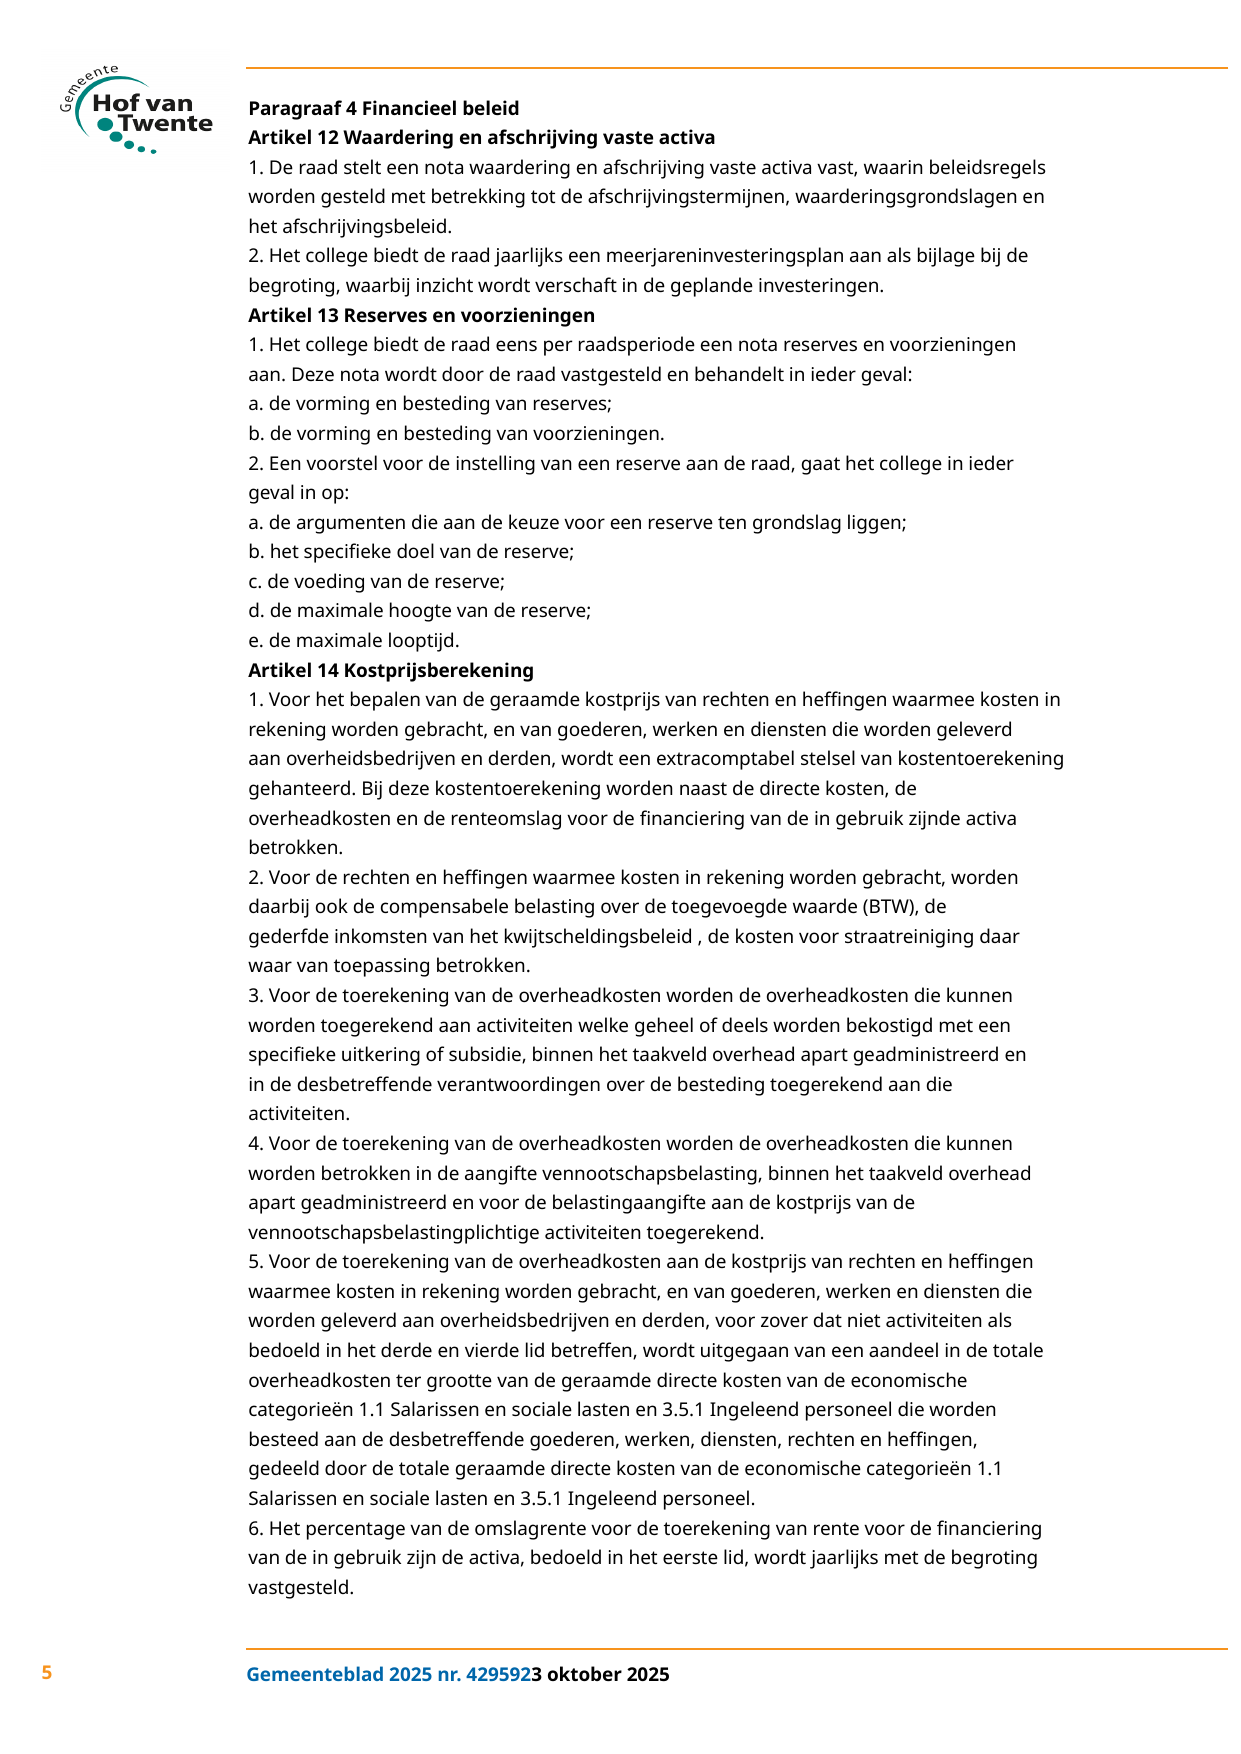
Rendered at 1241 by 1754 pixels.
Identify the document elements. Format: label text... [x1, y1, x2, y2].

text van de in gebruik zijn de activa, bedoeld in het eerste lid, wordt jaarlijks met de begroting [248, 1544, 1152, 1570]
text waarmee kosten in rekening worden gebracht, en van goederen, werken en diensten die [248, 1278, 1152, 1304]
text overheadkosten ter grootte van de geraamde directe kosten van de economische [248, 1367, 1152, 1393]
text specifieke uitkering of subsidie, binnen het taakveld overhead apart geadministreerd en [248, 1041, 1152, 1067]
text 2. Voor de rechten en heffingen waarmee kosten in rekening worden gebracht, worden [248, 864, 1152, 890]
text betrokken. [248, 834, 1152, 860]
text vastgesteld. [248, 1574, 1152, 1600]
text b. de vorming en besteding van voorzieningen. [248, 420, 1152, 446]
text aan overheidsbedrijven en derden, wordt een extracomptabel stelsel van kostentoerekening gehanteerd. Bij deze kostentoerekening worden naast de directe kosten, de [248, 746, 1152, 801]
text aan. Deze nota wordt door de raad vastgesteld en behandelt in ieder geval: [248, 361, 1152, 387]
text a. de argumenten die aan de keuze voor een reserve ten grondslag liggen; [248, 509, 1152, 535]
text b. het specifieke doel van de reserve; [248, 538, 1152, 564]
text a. de vorming en besteding van reserves; [248, 391, 1152, 416]
text bedoeld in het derde en vierde lid betreffen, wordt uitgegaan van een aandeel in de totale [248, 1337, 1152, 1363]
text Artikel 12 Waardering en afschrijving vaste activa [248, 124, 1152, 150]
text Artikel 13 Reserves en voorzieningen [248, 302, 1152, 328]
text geval in op: [248, 479, 1152, 505]
text worden gesteld met betrekking tot de afschrijvingstermijnen, waarderingsgrondslagen en [248, 183, 1152, 209]
text 3. Voor de toerekening van de overheadkosten worden de overheadkosten die kunnen [248, 982, 1152, 1008]
text worden betrokken in de aangifte vennootschapsbelasting, binnen het taakveld overhead [248, 1160, 1152, 1186]
text 1. De raad stelt een nota waardering en afschrijving vaste activa vast, waarin beleidsregels [248, 154, 1152, 180]
text 1. Voor het bepalen van de geraamde kostprijs van rechten en heffingen waarmee kosten in [248, 686, 1152, 712]
text besteed aan de desbetreffende goederen, werken, diensten, rechten en heffingen, [248, 1426, 1152, 1452]
text e. de maximale looptijd. [248, 627, 1152, 653]
text 5. Voor de toerekening van de overheadkosten aan de kostprijs van rechten en heffingen [248, 1248, 1152, 1274]
text c. de voeding van de reserve; [248, 568, 1152, 594]
text activiteiten. [248, 1101, 1152, 1126]
text gederfde inkomsten van het kwijtscheldingsbeleid , de kosten voor straatreiniging daar [248, 923, 1152, 949]
text 2. Het college biedt de raad jaarlijks een meerjareninvesteringsplan aan als bijlage bij de [248, 243, 1152, 268]
text waar van toepassing betrokken. [248, 953, 1152, 978]
text rekening worden gebracht, en van goederen, werken en diensten die worden geleverd [248, 716, 1152, 742]
text het afschrijvingsbeleid. [248, 213, 1152, 239]
text in de desbetreffende verantwoordingen over de besteding toegerekend aan die [248, 1071, 1152, 1097]
text overheadkosten en de renteomslag voor de financiering van de in gebruik zijnde activa [248, 805, 1152, 831]
picture [41, 47, 231, 172]
text worden geleverd aan overheidsbedrijven en derden, voor zover dat niet activiteiten als [248, 1308, 1152, 1333]
text d. de maximale hoogte van de reserve; [248, 598, 1152, 623]
text daarbij ook de compensabele belasting over de toegevoegde waarde (BTW), de [248, 893, 1152, 919]
text Artikel 14 Kostprijsberekening [248, 657, 1152, 683]
text 2. Een voorstel voor de instelling van een reserve aan de raad, gaat het college in ieder [248, 450, 1152, 476]
text 4. Voor de toerekening van de overheadkosten worden de overheadkosten die kunnen [248, 1130, 1152, 1156]
text gedeeld door de totale geraamde directe kosten van de economische categorieën 1.1 [248, 1456, 1152, 1481]
text vennootschapsbelastingplichtige activiteiten toegerekend. [248, 1219, 1152, 1245]
text categorieën 1.1 Salarissen en sociale lasten en 3.5.1 Ingeleend personeel die worden [248, 1396, 1152, 1422]
text begroting, waarbij inzicht wordt verschaft in de geplande investeringen. [248, 272, 1152, 298]
text 6. Het percentage van de omslagrente voor de toerekening van rente voor de financiering [248, 1515, 1152, 1541]
text Salarissen en sociale lasten en 3.5.1 Ingeleend personeel. [248, 1485, 1152, 1511]
text worden toegerekend aan activiteiten welke geheel of deels worden bekostigd met een [248, 1012, 1152, 1038]
text Paragraaf 4 Financieel beleid [248, 95, 1152, 121]
text apart geadministreerd en voor de belastingaangifte aan de kostprijs van de [248, 1189, 1152, 1215]
text 1. Het college biedt de raad eens per raadsperiode een nota reserves en voorzieningen [248, 331, 1152, 357]
